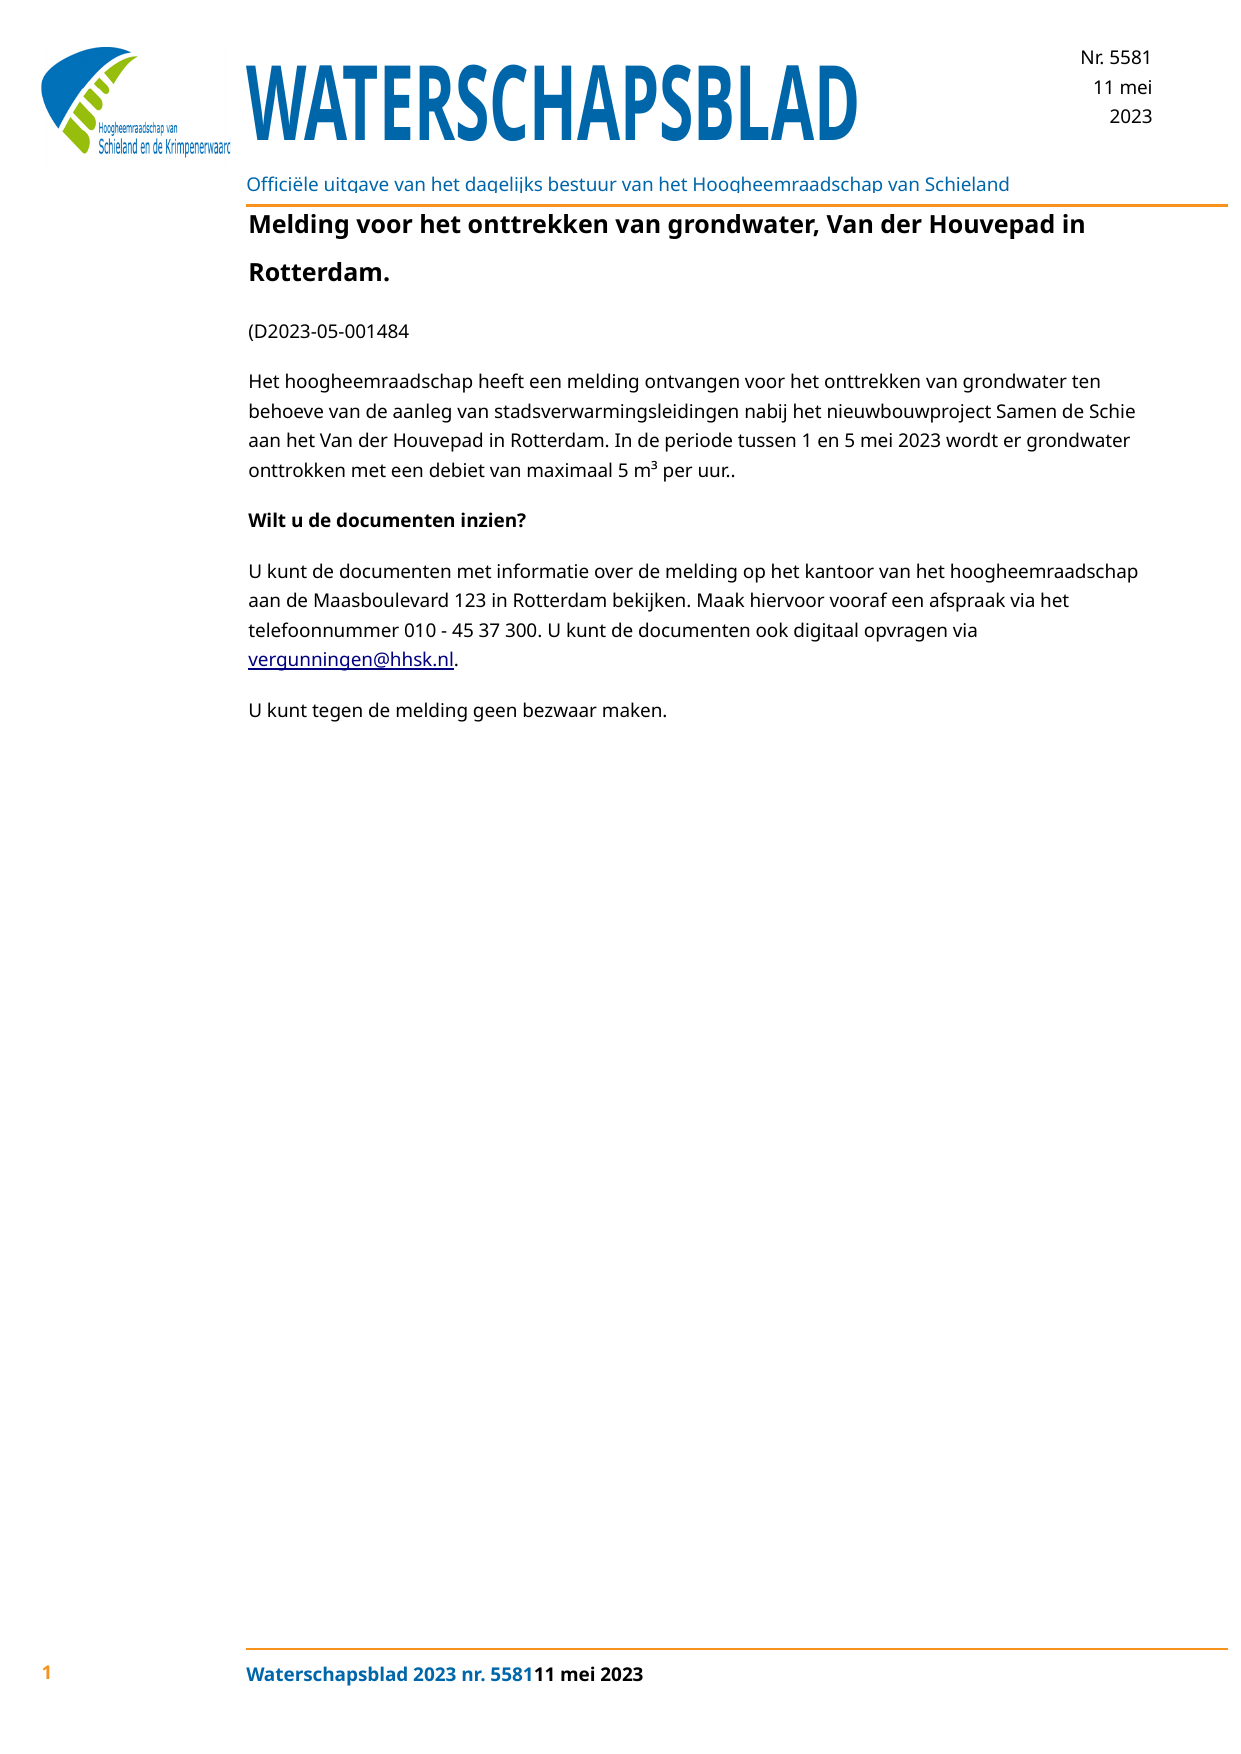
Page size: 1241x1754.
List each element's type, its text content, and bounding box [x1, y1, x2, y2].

text (D2023-05-001484 [248, 318, 1152, 344]
text U kunt tegen de melding geen bezwaar maken. [248, 697, 1152, 723]
text Melding voor het onttrekken van grondwater, Van der Houvepad in Rotterdam. [248, 207, 1152, 288]
text Wilt u de documenten inzien? [248, 507, 1152, 533]
text Het hoogheemraadschap heeft een melding ontvangen voor het onttrekken van grondwater ten behoeve van de aanleg van stadsverwarmingsleidingen nabij het nieuwbouwproject Samen de Schie aan het Van der Houvepad in Rotterdam. In de periode tussen 1 en 5 mei 2023 wordt er grondwater onttrokken met een debiet van maximaal 5 m³ per uur.. [248, 368, 1152, 483]
text U kunt de documenten met informatie over de melding op het kantoor van het hoogheemraadschap aan de Maasboulevard 123 in Rotterdam bekijken. Maak hiervoor vooraf een afspraak via het telefoonnummer 010 - 45 37 300. U kunt de documenten ook digitaal opvragen via vergunningen@hhsk.nl. [248, 558, 1152, 672]
picture [41, 47, 231, 172]
